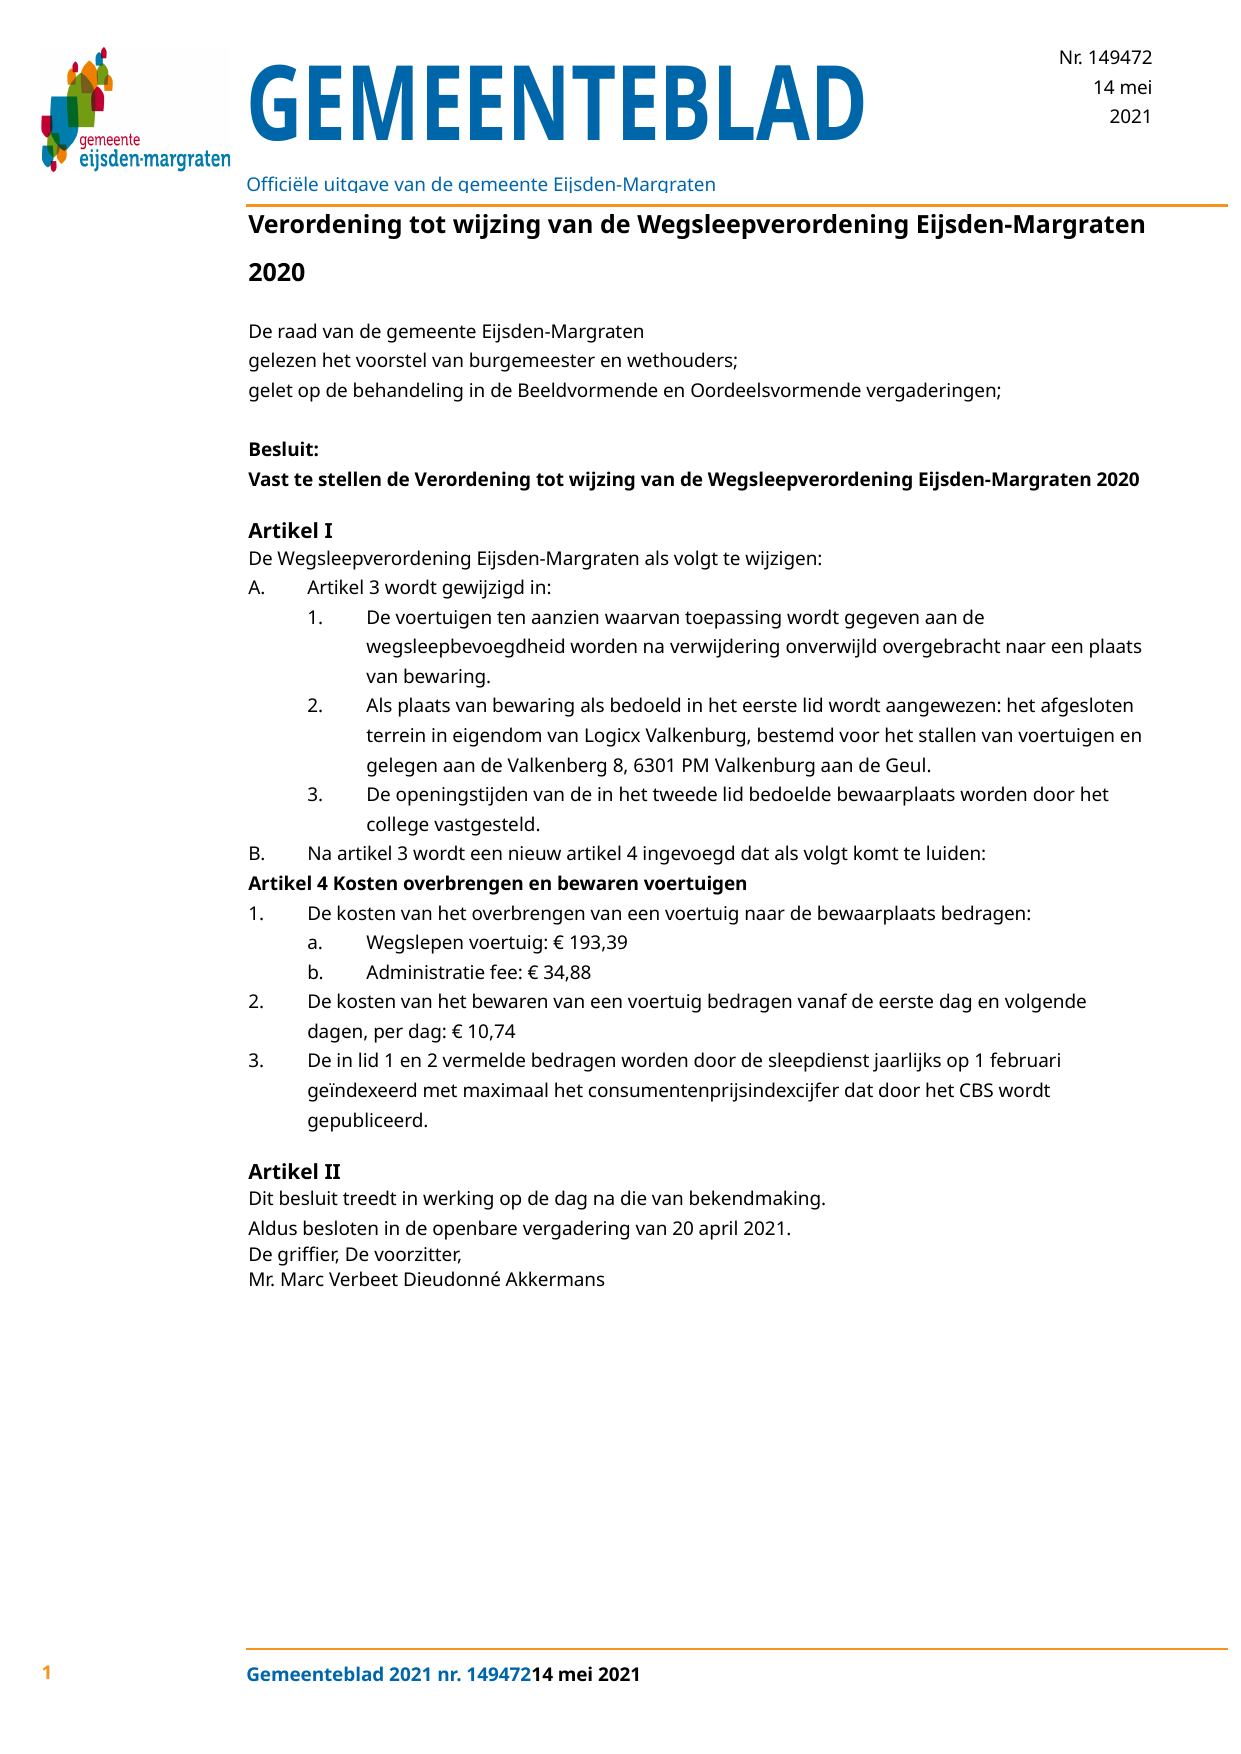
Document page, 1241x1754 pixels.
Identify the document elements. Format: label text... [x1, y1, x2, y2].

text Artikel 4 Kosten overbrengen en bewaren voertuigen [248, 870, 1152, 896]
text gelet op de behandeling in de Beeldvormende en Oordeelsvormende vergaderingen; [248, 377, 1152, 403]
text De raad van de gemeente Eijsden-Margraten [248, 318, 1152, 344]
picture [41, 47, 231, 172]
list De openingstijden van de in het tweede lid bedoelde bewaarplaats worden door het college vastgesteld. [307, 781, 1152, 837]
list De in lid 1 en 2 vermelde bedragen worden door de sleepdienst jaarlijks op 1 februari geïndexeerd met maximaal het consumentenprijsindexcijfer dat door het CBS wordt gepubliceerd. [248, 1048, 1152, 1132]
text Artikel II [248, 1157, 1152, 1186]
text Artikel I [248, 516, 1152, 545]
text Besluit: [248, 436, 1152, 462]
text gelezen het voorstel van burgemeester en wethouders; [248, 347, 1152, 373]
list Als plaats van bewaring als bedoeld in het eerste lid wordt aangewezen: het afgesloten terrein in eigendom van Logicx Valkenburg, bestemd voor het stallen van voertuigen en gelegen aan de Valkenberg 8, 6301 PM Valkenburg aan de Geul. [307, 693, 1152, 777]
text De Wegsleepverordening Eijsden-Margraten als volgt te wijzigen: [248, 545, 1152, 570]
text De griffier, De voorzitter, [248, 1241, 1152, 1267]
text Mr. Marc Verbeet Dieudonné Akkermans [248, 1267, 1152, 1292]
text Aldus besloten in de openbare vergadering van 20 april 2021. [248, 1215, 1152, 1241]
list De kosten van het overbrengen van een voertuig naar de bewaarplaats bedragen: [248, 900, 1152, 925]
text Dit besluit treedt in werking op de dag na die van bekendmaking. [248, 1186, 1152, 1211]
text Verordening tot wijzing van de Wegsleepverordening Eijsden-Margraten 2020 [248, 207, 1152, 288]
list De kosten van het bewaren van een voertuig bedragen vanaf de eerste dag en volgende dagen, per dag: € 10,74 [248, 988, 1152, 1044]
list Artikel 3 wordt gewijzigd in: [248, 574, 1152, 600]
list Administratie fee: € 34,88 [307, 959, 1152, 984]
list Na artikel 3 wordt een nieuw artikel 4 ingevoegd dat als volgt komt te luiden: [248, 841, 1152, 866]
text Vast te stellen de Verordening tot wijzing van de Wegsleepverordening Eijsden-Margraten 2020 [248, 466, 1152, 492]
list De voertuigen ten aanzien waarvan toepassing wordt gegeven aan de wegsleepbevoegdheid worden na verwijdering onverwijld overgebracht naar een plaats van bewaring. [307, 604, 1152, 689]
list Wegslepen voertuig: € 193,39 [307, 929, 1152, 955]
